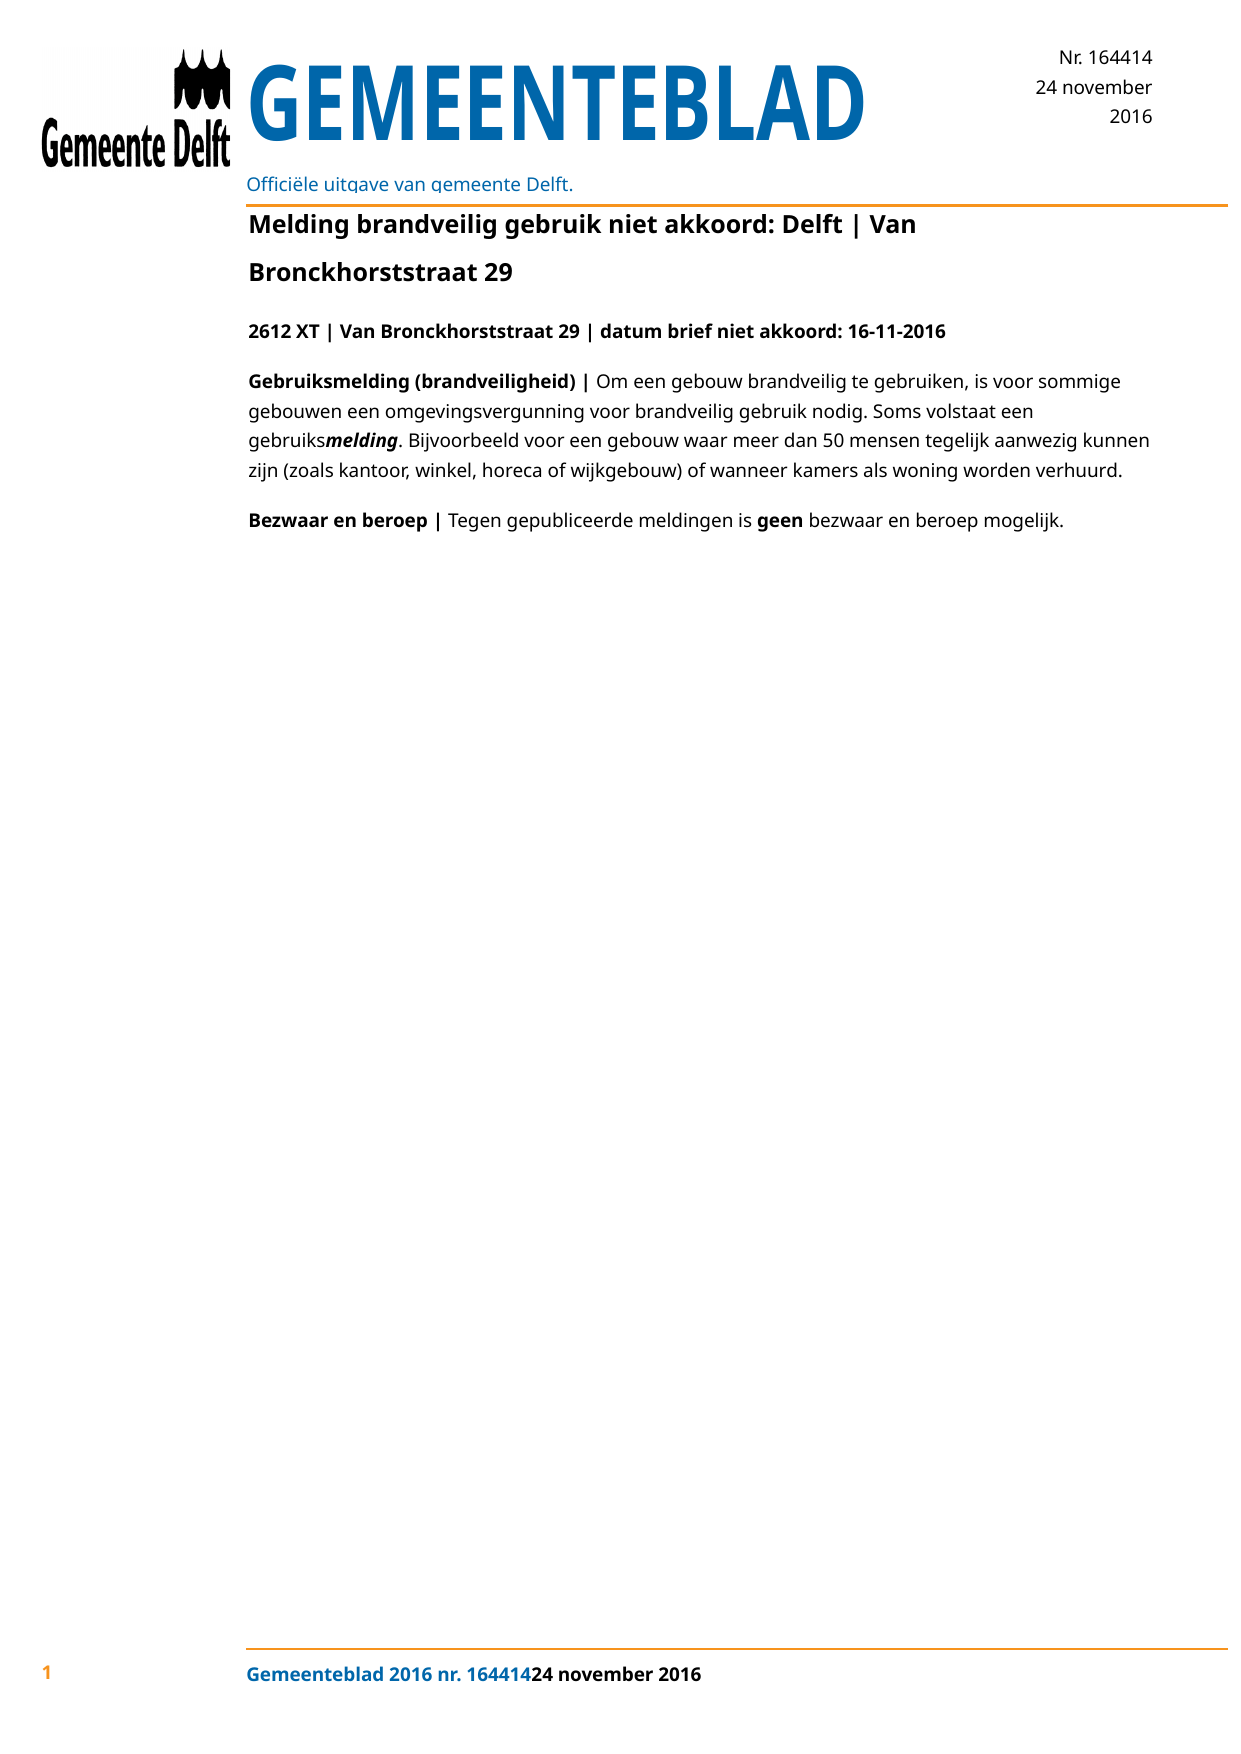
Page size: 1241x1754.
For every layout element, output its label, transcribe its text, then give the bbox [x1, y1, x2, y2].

text Melding brandveilig gebruik niet akkoord: Delft | Van Bronckhorststraat 29 [248, 207, 1152, 288]
picture [41, 47, 231, 172]
text Gebruiksmelding (brandveiligheid) | Om een gebouw brandveilig te gebruiken, is voor sommige gebouwen een omgevingsvergunning voor brandveilig gebruik nodig. Soms volstaat een gebruiksmelding. Bijvoorbeeld voor een gebouw waar meer dan 50 mensen tegelijk aanwezig kunnen zijn (zoals kantoor, winkel, horeca of wijkgebouw) of wanneer kamers als woning worden verhuurd. [248, 368, 1152, 483]
text Bezwaar en beroep | Tegen gepubliceerde meldingen is geen bezwaar en beroep mogelijk. [248, 507, 1152, 533]
text 2612 XT | Van Bronckhorststraat 29 | datum brief niet akkoord: 16-11-2016 [248, 318, 1152, 344]
